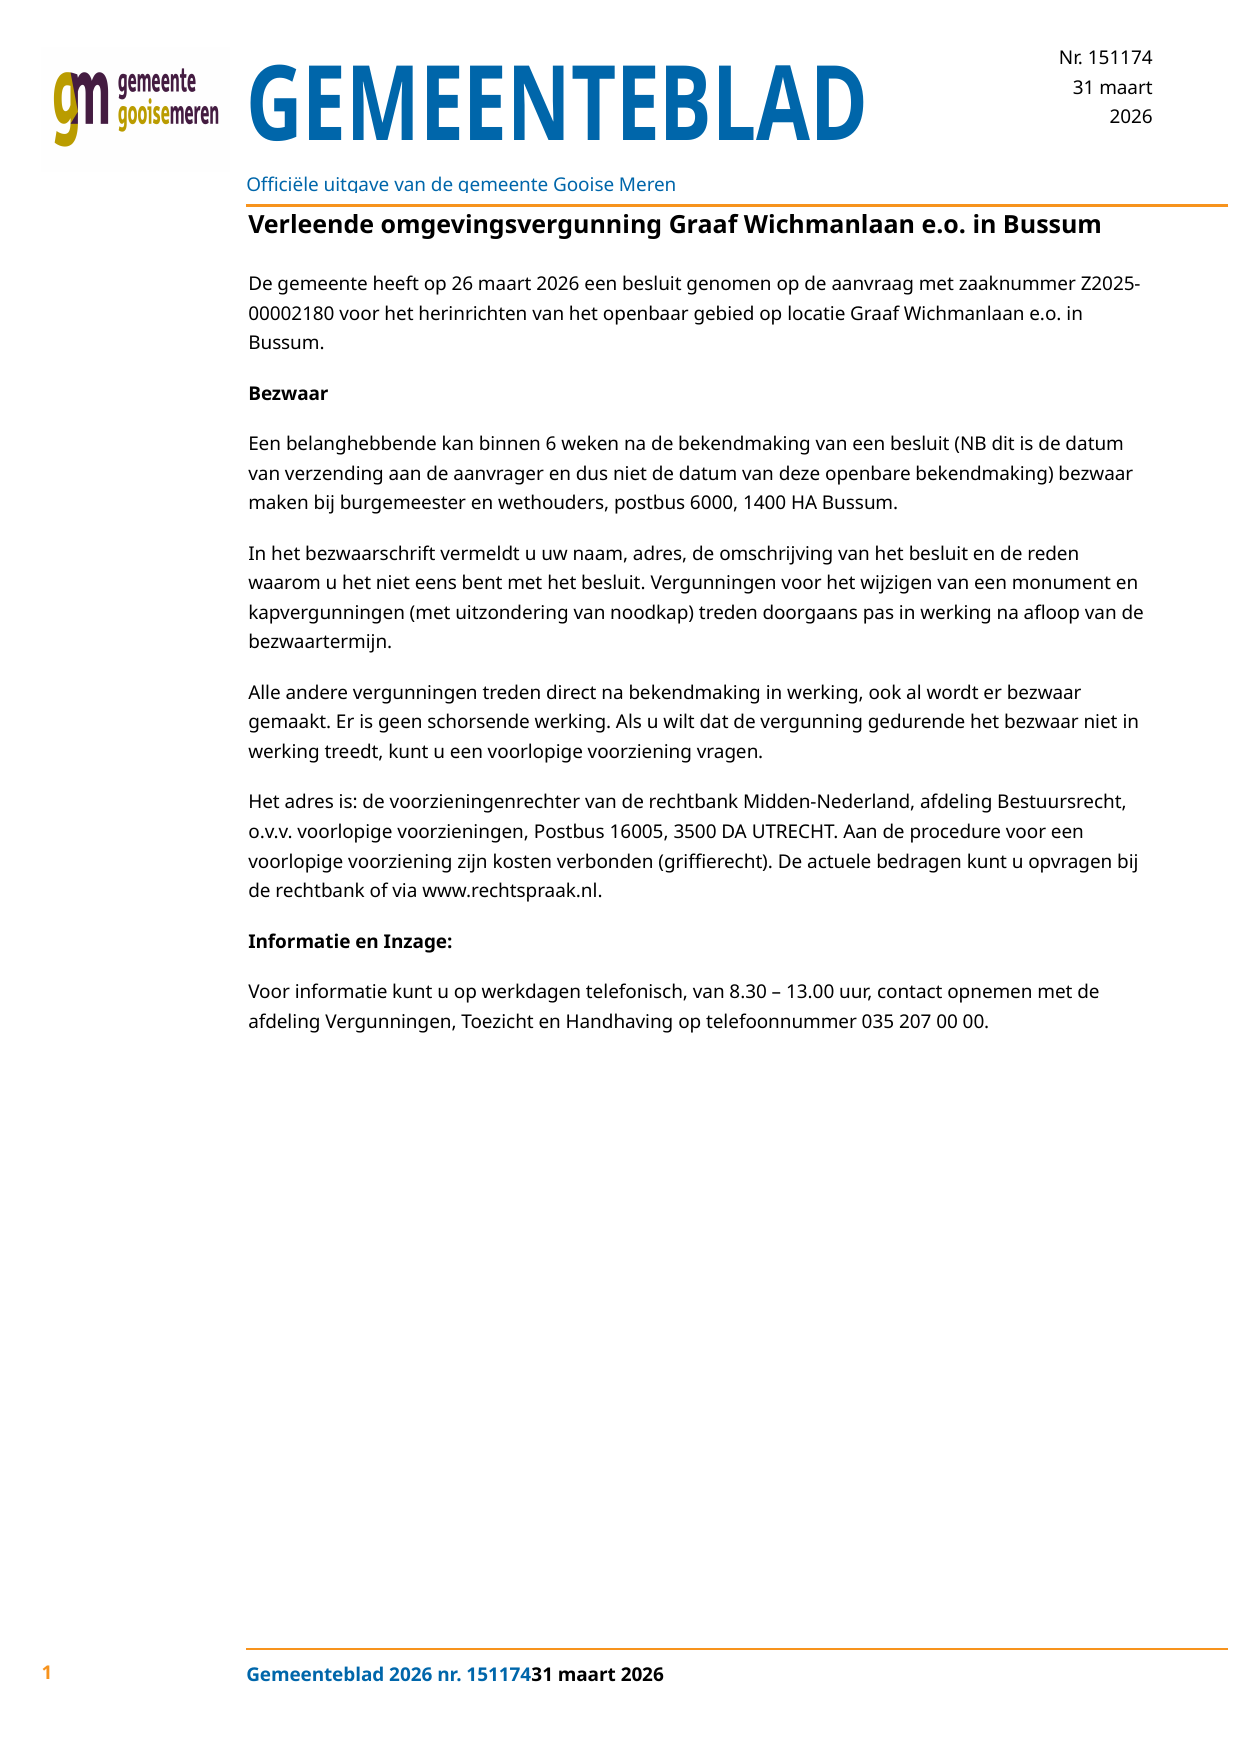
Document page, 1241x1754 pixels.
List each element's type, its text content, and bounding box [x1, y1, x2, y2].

picture [41, 47, 231, 172]
text De gemeente heeft op 26 maart 2026 een besluit genomen op de aanvraag met zaaknummer Z2025-00002180 voor het herinrichten van het openbaar gebied op locatie Graaf Wichmanlaan e.o. in Bussum. [248, 270, 1152, 355]
text Voor informatie kunt u op werkdagen telefonisch, van 8.30 – 13.00 uur, contact opnemen met de afdeling Vergunningen, Toezicht en Handhaving op telefoonnummer 035 207 00 00. [248, 978, 1152, 1033]
text Bezwaar [248, 380, 1152, 406]
text Het adres is: de voorzieningenrechter van de rechtbank Midden-Nederland, afdeling Bestuursrecht, o.v.v. voorlopige voorzieningen, Postbus 16005, 3500 DA UTRECHT. Aan de procedure voor een voorlopige voorziening zijn kosten verbonden (griffierecht). De actuele bedragen kunt u opvragen bij de rechtbank of via www.rechtspraak.nl. [248, 789, 1152, 903]
text Alle andere vergunningen treden direct na bekendmaking in werking, ook al wordt er bezwaar gemaakt. Er is geen schorsende werking. Als u wilt dat de vergunning gedurende het bezwaar niet in werking treedt, kunt u een voorlopige voorziening vragen. [248, 679, 1152, 764]
text Informatie en Inzage: [248, 928, 1152, 953]
text Een belanghebbende kan binnen 6 weken na de bekendmaking van een besluit (NB dit is de datum van verzending aan de aanvrager en dus niet de datum van deze openbare bekendmaking) bezwaar maken bij burgemeester en wethouders, postbus 6000, 1400 HA Bussum. [248, 430, 1152, 515]
text Verleende omgevingsvergunning Graaf Wichmanlaan e.o. in Bussum [248, 207, 1152, 241]
text In het bezwaarschrift vermeldt u uw naam, adres, de omschrijving van het besluit en de reden waarom u het niet eens bent met het besluit. Vergunningen voor het wijzigen van een monument en kapvergunningen (met uitzondering van noodkap) treden doorgaans pas in werking na afloop van de bezwaartermijn. [248, 540, 1152, 654]
